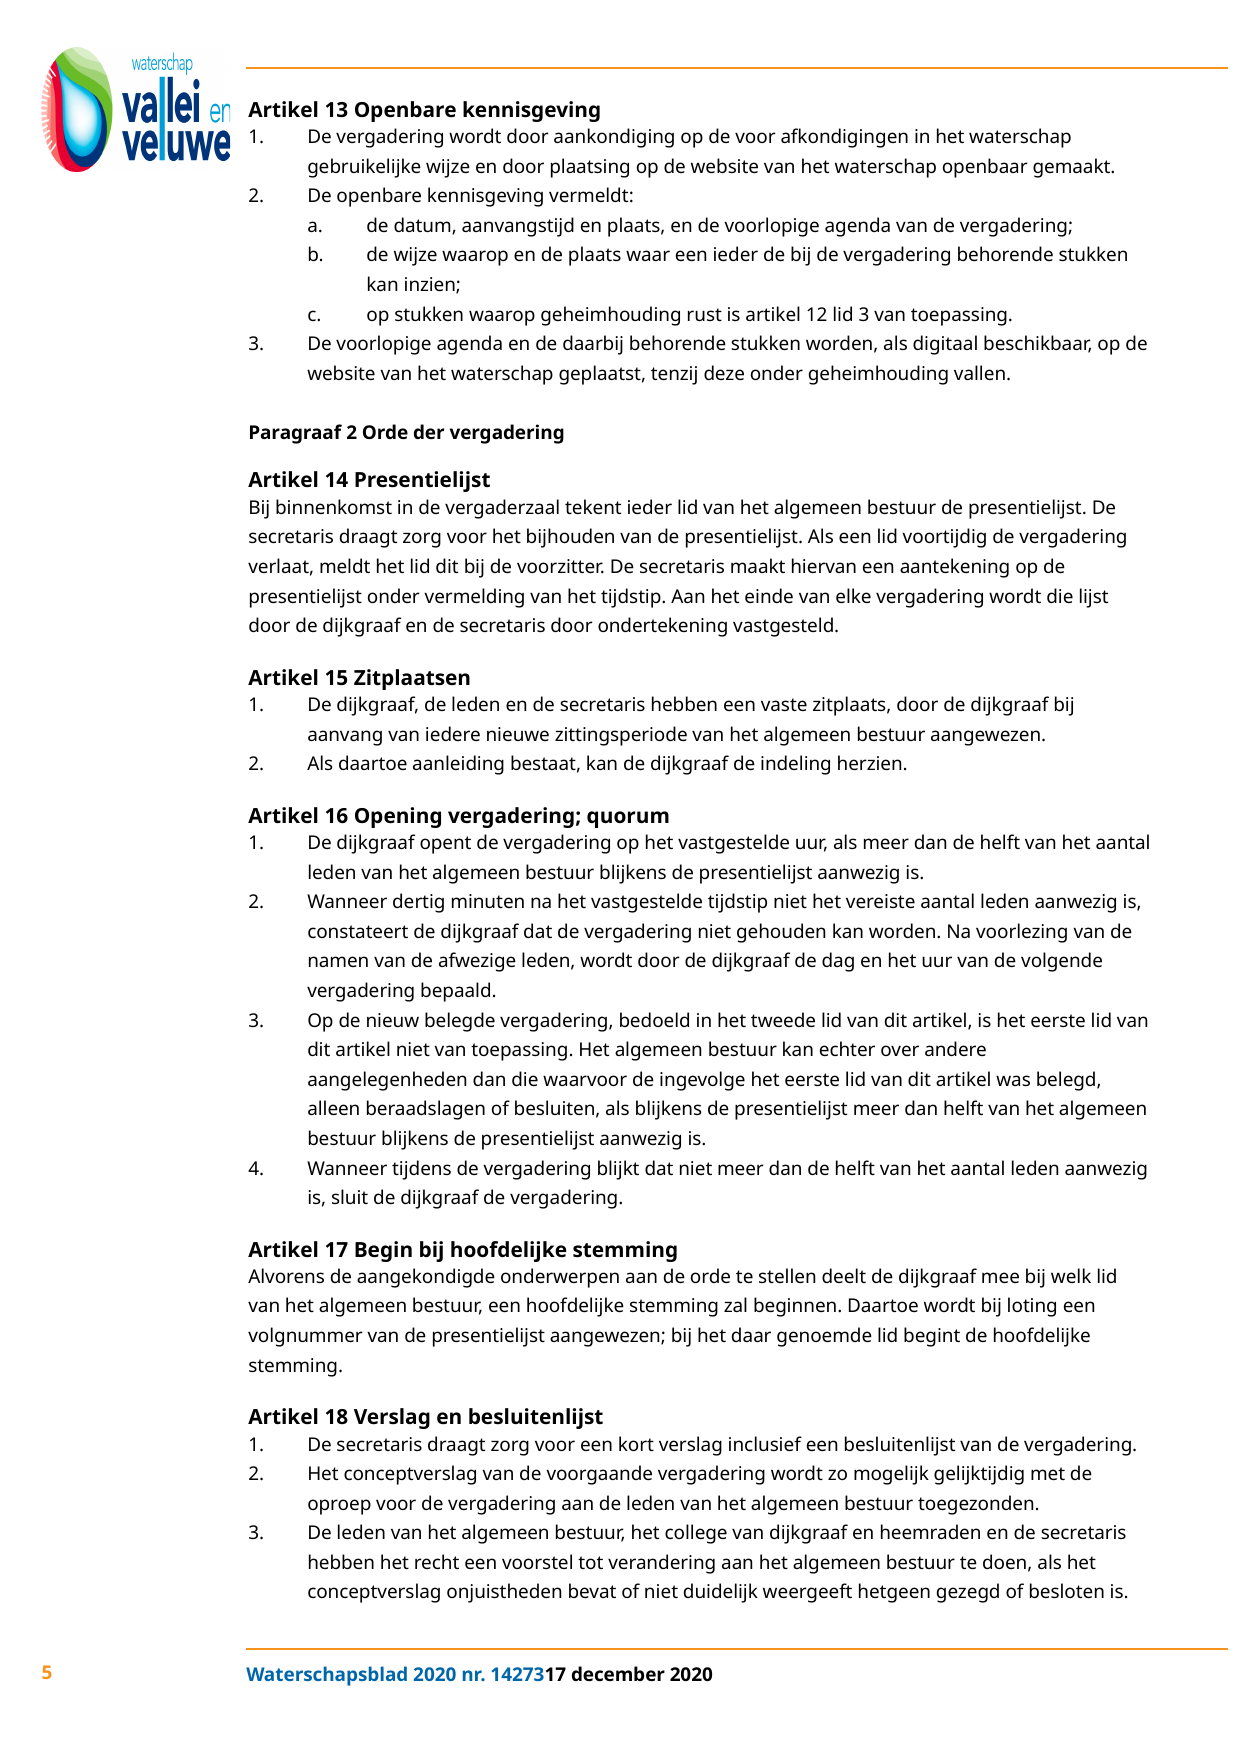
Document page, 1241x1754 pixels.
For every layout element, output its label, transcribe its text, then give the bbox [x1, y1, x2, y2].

list De leden van het algemeen bestuur, het college van dijkgraaf en heemraden en de secretaris hebben het recht een voorstel tot verandering aan het algemeen bestuur te doen, als het conceptverslag onjuistheden bevat of niet duidelijk weergeeft hetgeen gezegd of besloten is. [248, 1519, 1152, 1604]
text Paragraaf 2 Orde der vergadering [248, 419, 1152, 445]
list op stukken waarop geheimhouding rust is artikel 12 lid 3 van toepassing. [307, 301, 1152, 326]
list De secretaris draagt zorg voor een kort verslag inclusief een besluitenlijst van de vergadering. [248, 1431, 1152, 1456]
list De dijkgraaf, de leden en de secretaris hebben een vaste zitplaats, door de dijkgraaf bij aanvang van iedere nieuwe zittingsperiode van het algemeen bestuur aangewezen. [248, 691, 1152, 747]
text Alvorens de aangekondigde onderwerpen aan de orde te stellen deelt de dijkgraaf mee bij welk lid van het algemeen bestuur, een hoofdelijke stemming zal beginnen. Daartoe wordt bij loting een volgnummer van de presentielijst aangewezen; bij het daar genoemde lid begint de hoofdelijke stemming. [248, 1263, 1152, 1378]
text Artikel 17 Begin bij hoofdelijke stemming [248, 1235, 1152, 1263]
text Artikel 16 Opening vergadering; quorum [248, 801, 1152, 829]
text Artikel 13 Openbare kennisgeving [248, 95, 1152, 123]
list de wijze waarop en de plaats waar een ieder de bij de vergadering behorende stukken kan inzien; [307, 242, 1152, 297]
list Als daartoe aanleiding bestaat, kan de dijkgraaf de indeling herzien. [248, 750, 1152, 776]
list De voorlopige agenda en de daarbij behorende stukken worden, als digitaal beschikbaar, op de website van het waterschap geplaatst, tenzij deze onder geheimhouding vallen. [248, 330, 1152, 386]
list De dijkgraaf opent de vergadering op het vastgestelde uur, als meer dan de helft van het aantal leden van het algemeen bestuur blijkens de presentielijst aanwezig is. [248, 829, 1152, 884]
list Op de nieuw belegde vergadering, bedoeld in het tweede lid van dit artikel, is het eerste lid van dit artikel niet van toepassing. Het algemeen bestuur kan echter over andere aangelegenheden dan die waarvoor de ingevolge het eerste lid van dit artikel was belegd, alleen beraadslagen of besluiten, als blijkens de presentielijst meer dan helft van het algemeen bestuur blijkens de presentielijst aanwezig is. [248, 1007, 1152, 1151]
picture [41, 47, 231, 172]
list Wanneer dertig minuten na het vastgestelde tijdstip niet het vereiste aantal leden aanwezig is, constateert de dijkgraaf dat de vergadering niet gehouden kan worden. Na voorlezing van de namen van de afwezige leden, wordt door de dijkgraaf de dag en het uur van de volgende vergadering bepaald. [248, 888, 1152, 1003]
text Artikel 15 Zitplaatsen [248, 663, 1152, 691]
list De vergadering wordt door aankondiging op de voor afkondigingen in het waterschap gebruikelijke wijze en door plaatsing op de website van het waterschap openbaar gemaakt. [248, 123, 1152, 178]
list Het conceptverslag van de voorgaande vergadering wordt zo mogelijk gelijktijdig met de oproep voor de vergadering aan de leden van het algemeen bestuur toegezonden. [248, 1460, 1152, 1516]
text Artikel 18 Verslag en besluitenlijst [248, 1402, 1152, 1431]
list Wanneer tijdens de vergadering blijkt dat niet meer dan de helft van het aantal leden aanwezig is, sluit de dijkgraaf de vergadering. [248, 1155, 1152, 1210]
text Artikel 14 Presentielijst [248, 466, 1152, 494]
list de datum, aanvangstijd en plaats, en de voorlopige agenda van de vergadering; [307, 212, 1152, 238]
text Bij binnenkomst in de vergaderzaal tekent ieder lid van het algemeen bestuur de presentielijst. De secretaris draagt zorg voor het bijhouden van de presentielijst. Als een lid voortijdig de vergadering verlaat, meldt het lid dit bij de voorzitter. De secretaris maakt hiervan een aantekening op de presentielijst onder vermelding van het tijdstip. Aan het einde van elke vergadering wordt die lijst door de dijkgraaf en de secretaris door ondertekening vastgesteld. [248, 494, 1152, 638]
list De openbare kennisgeving vermeldt: [248, 182, 1152, 208]
